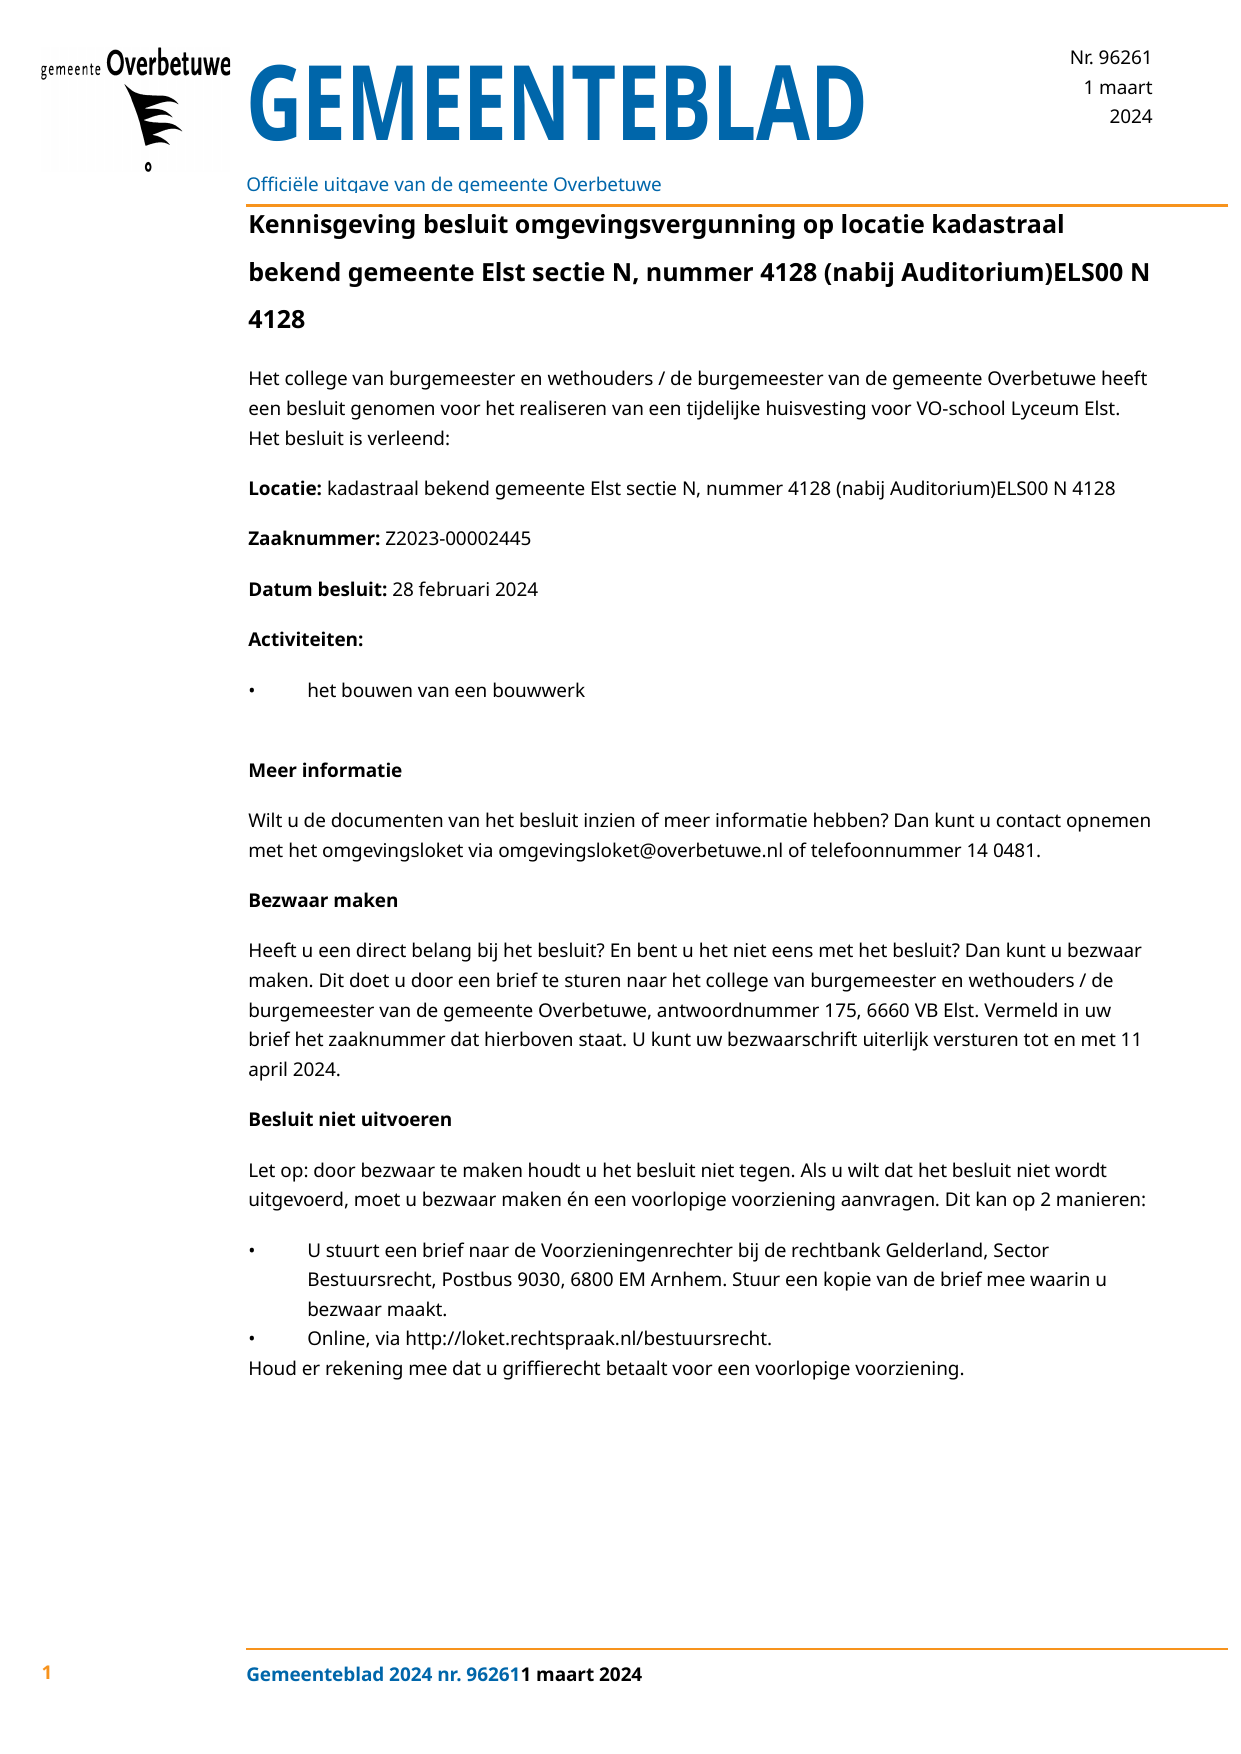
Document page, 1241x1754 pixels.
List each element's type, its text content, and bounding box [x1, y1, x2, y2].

text Heeft u een direct belang bij het besluit? En bent u het niet eens met het besluit? Dan kunt u bezwaar maken. Dit doet u door een brief te sturen naar het college van burgemeester en wethouders / de burgemeester van de gemeente Overbetuwe, antwoordnummer 175, 6660 VB Elst. Vermeld in uw brief het zaaknummer dat hierboven staat. U kunt uw bezwaarschrift uiterlijk versturen tot en met 11 april 2024. [248, 938, 1152, 1082]
text Houd er rekening mee dat u griffierecht betaalt voor een voorlopige voorziening. [248, 1355, 1152, 1381]
text Locatie: kadastraal bekend gemeente Elst sectie N, nummer 4128 (nabij Auditorium)ELS00 N 4128 [248, 475, 1152, 501]
list Online, via http://loket.rechtspraak.nl/bestuursrecht. [248, 1326, 1152, 1351]
picture [41, 47, 231, 172]
text Bezwaar maken [248, 887, 1152, 913]
text Datum besluit: 28 februari 2024 [248, 576, 1152, 602]
text Zaaknummer: Z2023-00002445 [248, 526, 1152, 551]
text Wilt u de documenten van het besluit inzien of meer informatie hebben? Dan kunt u contact opnemen met het omgevingsloket via omgevingsloket@overbetuwe.nl of telefoonnummer 14 0481. [248, 807, 1152, 862]
text Het college van burgemeester en wethouders / de burgemeester van de gemeente Overbetuwe heeft een besluit genomen voor het realiseren van een tijdelijke huisvesting voor VO-school Lyceum Elst. Het besluit is verleend: [248, 366, 1152, 450]
text Meer informatie [248, 757, 1152, 782]
list U stuurt een brief naar de Voorzieningenrechter bij de rechtbank Gelderland, Sector Bestuursrecht, Postbus 9030, 6800 EM Arnhem. Stuur een kopie van de brief mee waarin u bezwaar maakt. [248, 1237, 1152, 1322]
list het bouwen van een bouwwerk [248, 677, 1152, 702]
text Let op: door bezwaar te maken houdt u het besluit niet tegen. Als u wilt dat het besluit niet wordt uitgevoerd, moet u bezwaar maken én een voorlopige voorziening aanvragen. Dit kan op 2 manieren: [248, 1157, 1152, 1212]
text Besluit niet uitvoeren [248, 1106, 1152, 1132]
text Kennisgeving besluit omgevingsvergunning op locatie kadastraal bekend gemeente Elst sectie N, nummer 4128 (nabij Auditorium)ELS00 N 4128 [248, 207, 1152, 336]
text Activiteiten: [248, 626, 1152, 652]
